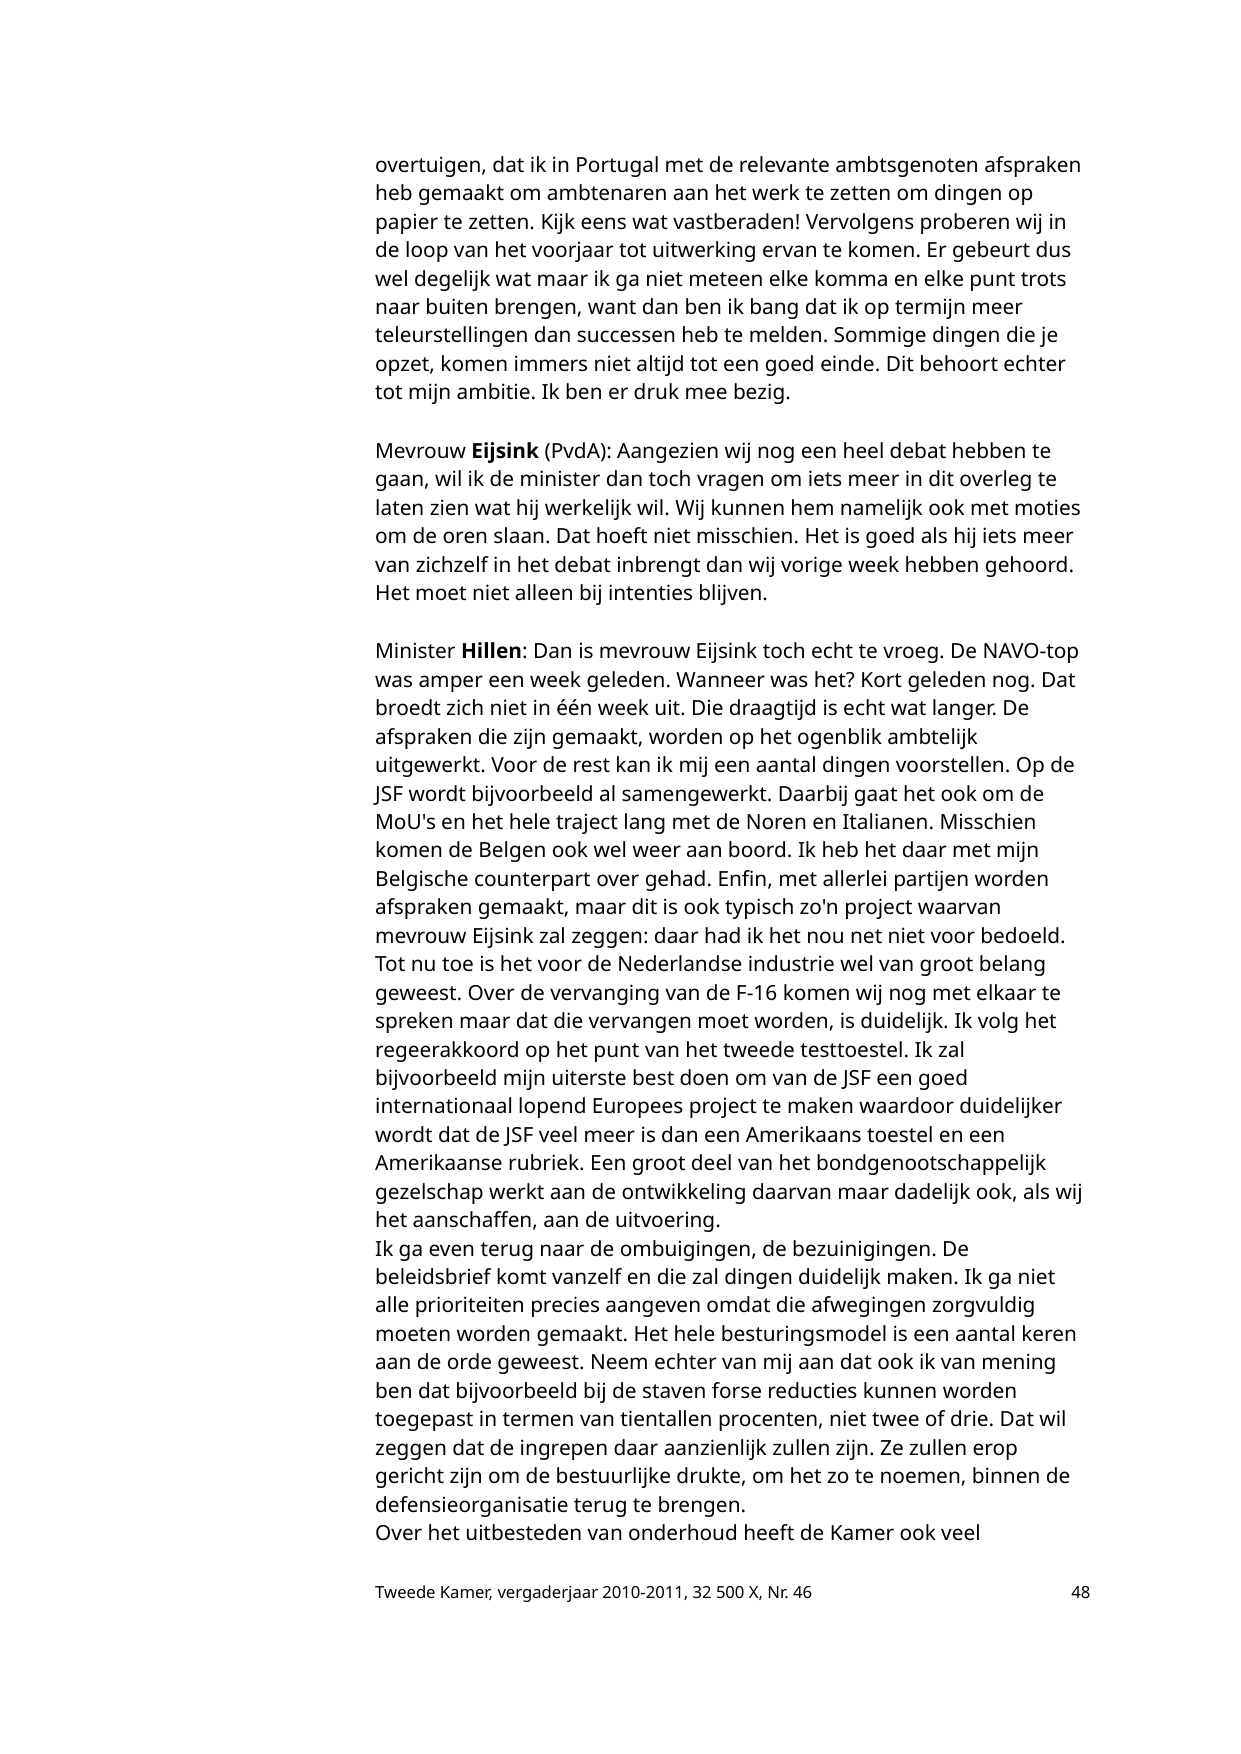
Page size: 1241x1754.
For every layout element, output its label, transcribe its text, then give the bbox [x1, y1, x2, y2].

text Minister Hillen: Dan is mevrouw Eijsink toch echt te vroeg. De NAVO-top was amper een week geleden. Wanneer was het? Kort geleden nog. Dat broedt zich niet in één week uit. Die draagtijd is echt wat langer. De afspraken die zijn gemaakt, worden op het ogenblik ambtelijk uitgewerkt. Voor de rest kan ik mij een aantal dingen voorstellen. Op de JSF wordt bijvoorbeeld al samengewerkt. Daarbij gaat het ook om de MoU's en het hele traject lang met de Noren en Italianen. Misschien komen de Belgen ook wel weer aan boord. Ik heb het daar met mijn Belgische counterpart over gehad. Enfin, met allerlei partijen worden afspraken gemaakt, maar dit is ook typisch zo'n project waarvan mevrouw Eijsink zal zeggen: daar had ik het nou net niet voor bedoeld. Tot nu toe is het voor de Nederlandse industrie wel van groot belang geweest. Over de vervanging van de F-16 komen wij nog met elkaar te spreken maar dat die vervangen moet worden, is duidelijk. Ik volg het regeerakkoord op het punt van het tweede testtoestel. Ik zal bijvoorbeeld mijn uiterste best doen om van de JSF een goed internationaal lopend Europees project te maken waardoor duidelijker wordt dat de JSF veel meer is dan een Amerikaans toestel en een Amerikaanse rubriek. Een groot deel van het bondgenootschappelijk gezelschap werkt aan de ontwikkeling daarvan maar dadelijk ook, als wij het aanschaffen, aan de uitvoering. [375, 637, 1090, 1234]
text Ik ga even terug naar de ombuigingen, de bezuinigingen. De beleidsbrief komt vanzelf en die zal dingen duidelijk maken. Ik ga niet alle prioriteiten precies aangeven omdat die afwegingen zorgvuldig moeten worden gemaakt. Het hele besturingsmodel is een aantal keren aan de orde geweest. Neem echter van mij aan dat ook ik van mening ben dat bijvoorbeeld bij de staven forse reducties kunnen worden toegepast in termen van tientallen procenten, niet twee of drie. Dat wil zeggen dat de ingrepen daar aanzienlijk zullen zijn. Ze zullen erop gericht zijn om de bestuurlijke drukte, om het zo te noemen, binnen de defensieorganisatie terug te brengen. [375, 1234, 1090, 1518]
text Mevrouw Eijsink (PvdA): Aangezien wij nog een heel debat hebben te gaan, wil ik de minister dan toch vragen om iets meer in dit overleg te laten zien wat hij werkelijk wil. Wij kunnen hem namelijk ook met moties om de oren slaan. Dat hoeft niet misschien. Het is goed als hij iets meer van zichzelf in het debat inbrengt dan wij vorige week hebben gehoord. Het moet niet alleen bij intenties blijven. [375, 436, 1090, 607]
text Over het uitbesteden van onderhoud heeft de Kamer ook veel [375, 1518, 1090, 1547]
text overtuigen, dat ik in Portugal met de relevante ambtsgenoten afspraken heb gemaakt om ambtenaren aan het werk te zetten om dingen op papier te zetten. Kijk eens wat vastberaden! Vervolgens proberen wij in de loop van het voorjaar tot uitwerking ervan te komen. Er gebeurt dus wel degelijk wat maar ik ga niet meteen elke komma en elke punt trots naar buiten brengen, want dan ben ik bang dat ik op termijn meer teleurstellingen dan successen heb te melden. Sommige dingen die je opzet, komen immers niet altijd tot een goed einde. Dit behoort echter tot mijn ambitie. Ik ben er druk mee bezig. [375, 150, 1090, 406]
